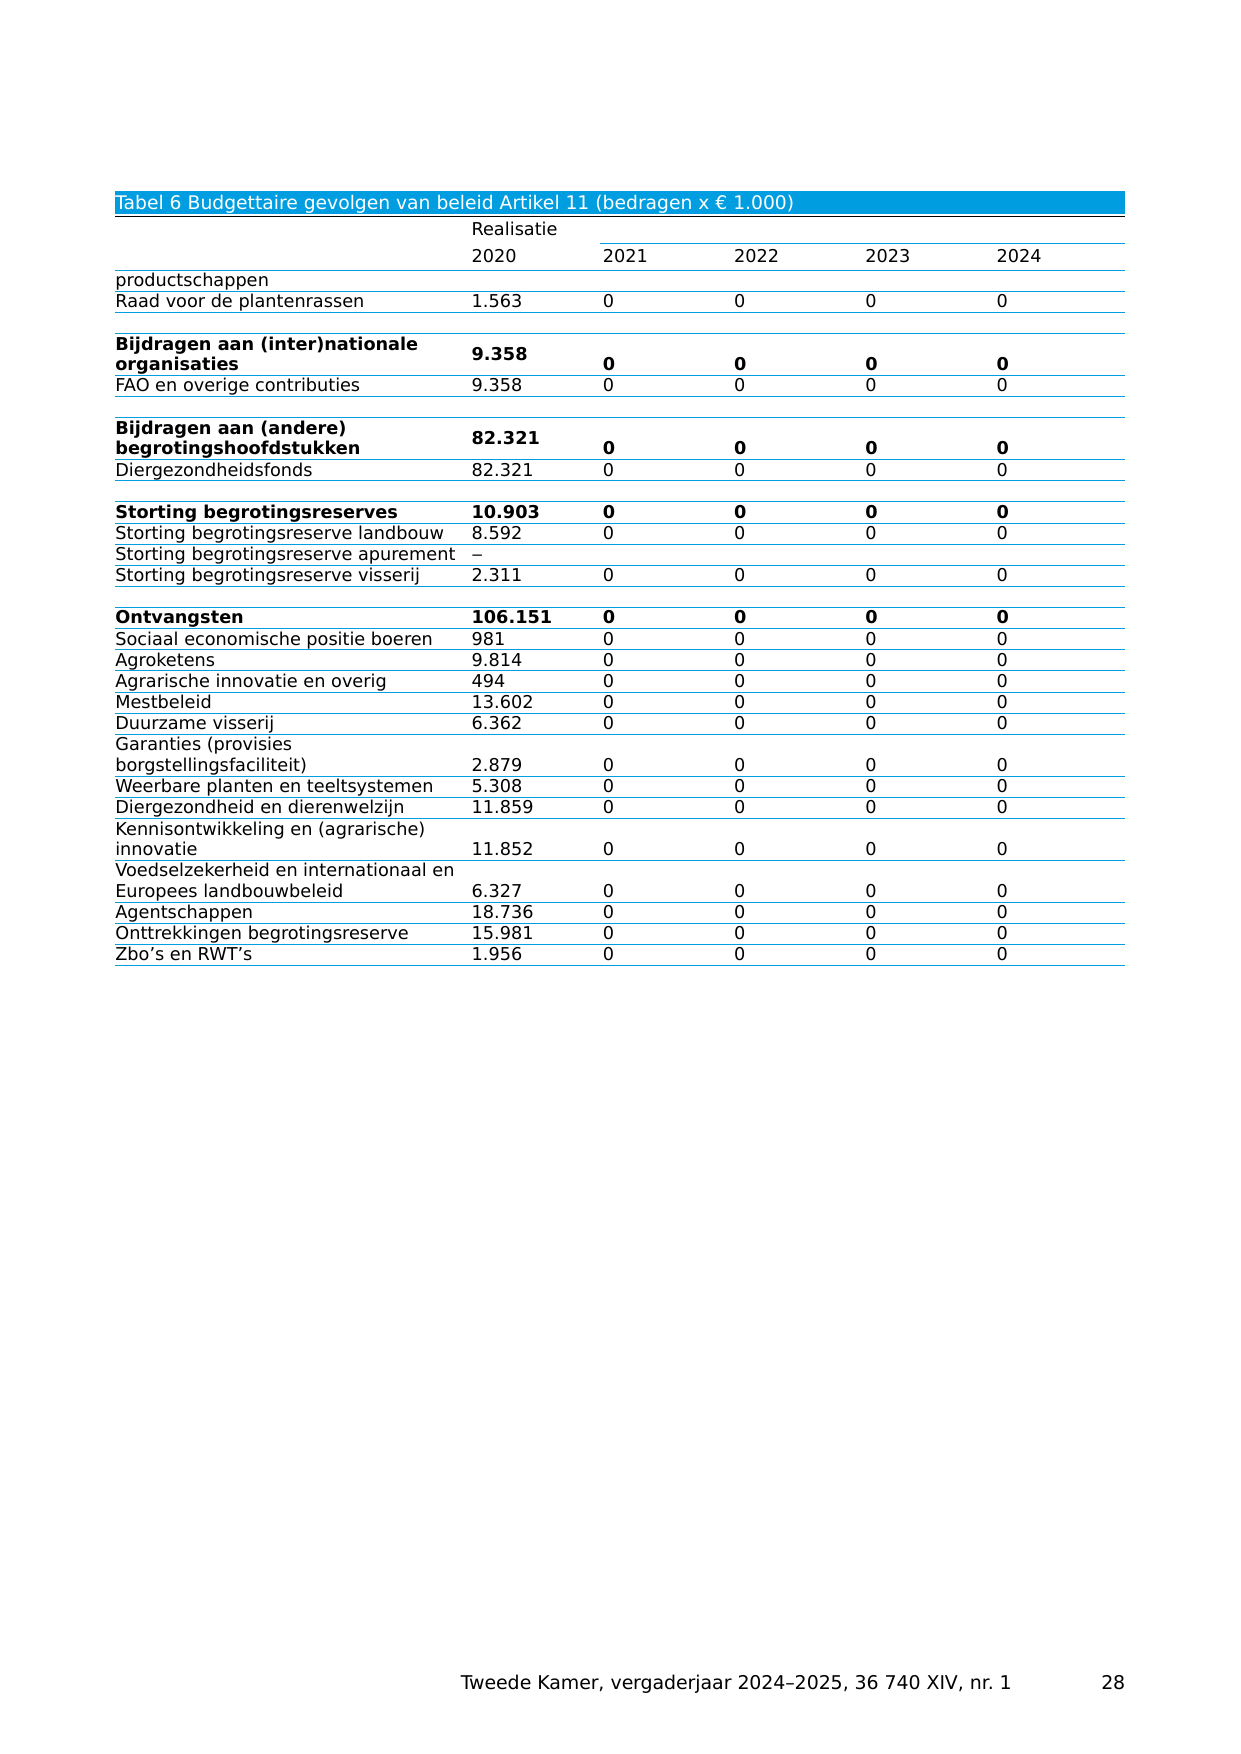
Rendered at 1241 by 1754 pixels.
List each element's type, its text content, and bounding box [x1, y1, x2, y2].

table_cell [862, 217, 993, 243]
table_cell 1.956 [469, 945, 600, 965]
table_cell [115, 587, 468, 607]
table_cell [600, 397, 731, 417]
table_cell 0 [600, 945, 731, 965]
table_cell Realisatie [469, 217, 600, 243]
table_cell [862, 313, 993, 333]
table_cell ‒ [469, 545, 600, 565]
table_cell 0 [862, 608, 993, 628]
table_cell 0 [994, 566, 1125, 586]
table_cell 0 [731, 524, 862, 543]
table_cell [731, 587, 862, 607]
table_cell [600, 587, 731, 607]
table_cell [862, 397, 993, 417]
table_cell Raad voor de plantenrassen [115, 292, 468, 312]
table_cell 0 [862, 418, 993, 459]
table_cell [115, 397, 468, 417]
table_cell 2.879 [469, 735, 600, 776]
table_cell 0 [862, 798, 993, 818]
table_cell [600, 313, 731, 333]
table_cell 0 [862, 650, 993, 670]
table_cell 0 [600, 693, 731, 713]
table_cell 6.327 [469, 861, 600, 901]
table_cell [994, 271, 1125, 291]
table_cell 0 [994, 861, 1125, 901]
table_cell 106.151 [469, 608, 600, 628]
table_cell Agentschappen [115, 903, 468, 923]
table_cell 0 [731, 460, 862, 480]
table_cell 0 [600, 650, 731, 670]
table_cell 2021 [600, 244, 731, 270]
table_cell [731, 271, 862, 291]
table_cell [600, 545, 731, 565]
table_cell 9.358 [469, 376, 600, 396]
table_cell Bijdragen aan (inter)nationale organisaties [115, 334, 468, 375]
table_cell 0 [600, 924, 731, 944]
table_cell 0 [731, 502, 862, 522]
table_cell Bijdragen aan (andere) begrotingshoofdstukken [115, 418, 468, 459]
table_cell 1.563 [469, 292, 600, 312]
table_cell 0 [862, 566, 993, 586]
table_cell 0 [600, 460, 731, 480]
table_cell [731, 397, 862, 417]
table_cell [469, 481, 600, 501]
table_cell [994, 481, 1125, 501]
table_cell Duurzame visserij [115, 714, 468, 734]
table_cell 2020 [469, 243, 600, 270]
table_cell 0 [994, 376, 1125, 396]
table_cell 82.321 [469, 460, 600, 480]
table_cell 8.592 [469, 524, 600, 543]
table_cell 0 [862, 376, 993, 396]
table_cell Storting begrotingsreserve visserij [115, 566, 468, 586]
table_cell [731, 313, 862, 333]
table_cell 981 [469, 629, 600, 649]
table_cell 0 [862, 334, 993, 375]
table_cell 0 [994, 903, 1125, 923]
table_cell Agroketens [115, 650, 468, 670]
table_cell 6.362 [469, 714, 600, 734]
table_cell 0 [862, 819, 993, 860]
table_cell [862, 481, 993, 501]
table_cell 0 [731, 798, 862, 818]
table_cell [115, 243, 468, 270]
table_cell 0 [600, 777, 731, 797]
table_cell 0 [731, 566, 862, 586]
table_cell 0 [994, 924, 1125, 944]
table_cell 0 [731, 903, 862, 923]
table_cell 0 [731, 629, 862, 649]
table_cell 0 [862, 693, 993, 713]
table_cell 0 [731, 693, 862, 713]
table_cell 18.736 [469, 903, 600, 923]
table_cell 0 [994, 608, 1125, 628]
table_cell 0 [731, 418, 862, 459]
table_cell Garanties (provisies borgstellingsfaciliteit) [115, 735, 468, 776]
table_cell 15.981 [469, 924, 600, 944]
table_cell 2.311 [469, 566, 600, 586]
table_cell 9.814 [469, 650, 600, 670]
table_cell 0 [600, 903, 731, 923]
table_cell [862, 587, 993, 607]
table_cell [994, 397, 1125, 417]
table_cell [115, 481, 468, 501]
table_cell 0 [994, 460, 1125, 480]
table_cell 0 [731, 945, 862, 965]
table_cell 0 [731, 819, 862, 860]
table_cell 0 [994, 714, 1125, 734]
table_cell [469, 313, 600, 333]
table_cell 0 [994, 735, 1125, 776]
table_cell Diergezondheid en dierenwelzijn [115, 798, 468, 818]
table_cell [469, 271, 600, 291]
table_cell 0 [862, 502, 993, 522]
table_cell 0 [994, 777, 1125, 797]
table_cell 0 [862, 924, 993, 944]
table_cell 0 [600, 376, 731, 396]
table_cell 0 [600, 671, 731, 692]
table_cell 0 [600, 292, 731, 312]
table_cell 0 [994, 292, 1125, 312]
table_cell Weerbare planten en teeltsystemen [115, 777, 468, 797]
table_cell Kennisontwikkeling en (agrarische) innovatie [115, 819, 468, 860]
table_cell 0 [994, 798, 1125, 818]
table_cell [115, 313, 468, 333]
table_cell 0 [862, 714, 993, 734]
table_cell 0 [731, 650, 862, 670]
table_cell [994, 217, 1125, 243]
table_cell 0 [994, 502, 1125, 522]
table_cell 2024 [994, 244, 1125, 270]
table_cell 0 [994, 629, 1125, 649]
table_cell 0 [862, 524, 993, 543]
table_cell [115, 217, 468, 243]
table_cell [862, 545, 993, 565]
table_cell 0 [600, 798, 731, 818]
table_cell 0 [600, 566, 731, 586]
table_cell 2023 [862, 244, 993, 270]
table_cell 0 [862, 945, 993, 965]
table_cell Agrarische innovatie en overig [115, 671, 468, 692]
table_cell 0 [731, 334, 862, 375]
table_cell 0 [862, 629, 993, 649]
table_cell [600, 481, 731, 501]
table_cell 13.602 [469, 693, 600, 713]
table_cell 0 [862, 903, 993, 923]
table_cell [994, 587, 1125, 607]
table_cell 0 [731, 608, 862, 628]
table_cell 0 [994, 945, 1125, 965]
table_cell 0 [731, 861, 862, 901]
table_cell [469, 397, 600, 417]
table_cell 0 [994, 671, 1125, 692]
table_cell 0 [731, 292, 862, 312]
table_cell 0 [731, 924, 862, 944]
table_cell 10.903 [469, 502, 600, 522]
table_cell Storting begrotingsreserve landbouw [115, 524, 468, 543]
table_cell 0 [600, 714, 731, 734]
table_cell 0 [600, 608, 731, 628]
table_cell 0 [600, 861, 731, 901]
table_cell 0 [600, 524, 731, 543]
table_cell 0 [600, 502, 731, 522]
table_cell [994, 313, 1125, 333]
table_cell [862, 271, 993, 291]
table_cell 0 [600, 629, 731, 649]
table_cell [731, 217, 862, 243]
table_cell Mestbeleid [115, 693, 468, 713]
table_cell 0 [600, 819, 731, 860]
table_cell FAO en overige contributies [115, 376, 468, 396]
table_cell 0 [862, 292, 993, 312]
table_cell 494 [469, 671, 600, 692]
table_cell 0 [731, 376, 862, 396]
table_cell Ontvangsten [115, 608, 468, 628]
table_cell [731, 481, 862, 501]
table_cell Storting begrotingsreserves [115, 502, 468, 522]
table_cell 0 [862, 735, 993, 776]
table_cell 0 [862, 861, 993, 901]
table_cell [994, 545, 1125, 565]
table_cell 2022 [731, 244, 862, 270]
table_cell 82.321 [469, 418, 600, 459]
table_cell 0 [731, 777, 862, 797]
table_cell 0 [994, 418, 1125, 459]
table_cell Sociaal economische positie boeren [115, 629, 468, 649]
table_cell 0 [994, 819, 1125, 860]
table_cell Storting begrotingsreserve apurement [115, 545, 468, 565]
table_cell 0 [600, 418, 731, 459]
table_cell 0 [862, 777, 993, 797]
table_cell 0 [862, 460, 993, 480]
table_cell 0 [994, 524, 1125, 543]
table_cell 0 [731, 735, 862, 776]
table_cell 11.859 [469, 798, 600, 818]
table_cell 0 [600, 735, 731, 776]
table_cell 0 [862, 671, 993, 692]
table_cell Diergezondheidsfonds [115, 460, 468, 480]
table_cell 5.308 [469, 777, 600, 797]
table_cell [731, 545, 862, 565]
table_cell Onttrekkingen begrotingsreserve [115, 924, 468, 944]
table_cell 11.852 [469, 819, 600, 860]
table_cell [600, 217, 731, 243]
table_cell productschappen [115, 271, 468, 291]
table_cell Voedselzekerheid en internationaal en Europees landbouwbeleid [115, 861, 468, 901]
table_cell 0 [600, 334, 731, 375]
table_cell 0 [994, 334, 1125, 375]
table_cell 9.358 [469, 334, 600, 375]
table_cell 0 [731, 714, 862, 734]
table_cell Zbo’s en RWT’s [115, 945, 468, 965]
table_cell [600, 271, 731, 291]
table_cell 0 [994, 650, 1125, 670]
table_cell 0 [994, 693, 1125, 713]
table_cell 0 [731, 671, 862, 692]
table_cell [469, 587, 600, 607]
